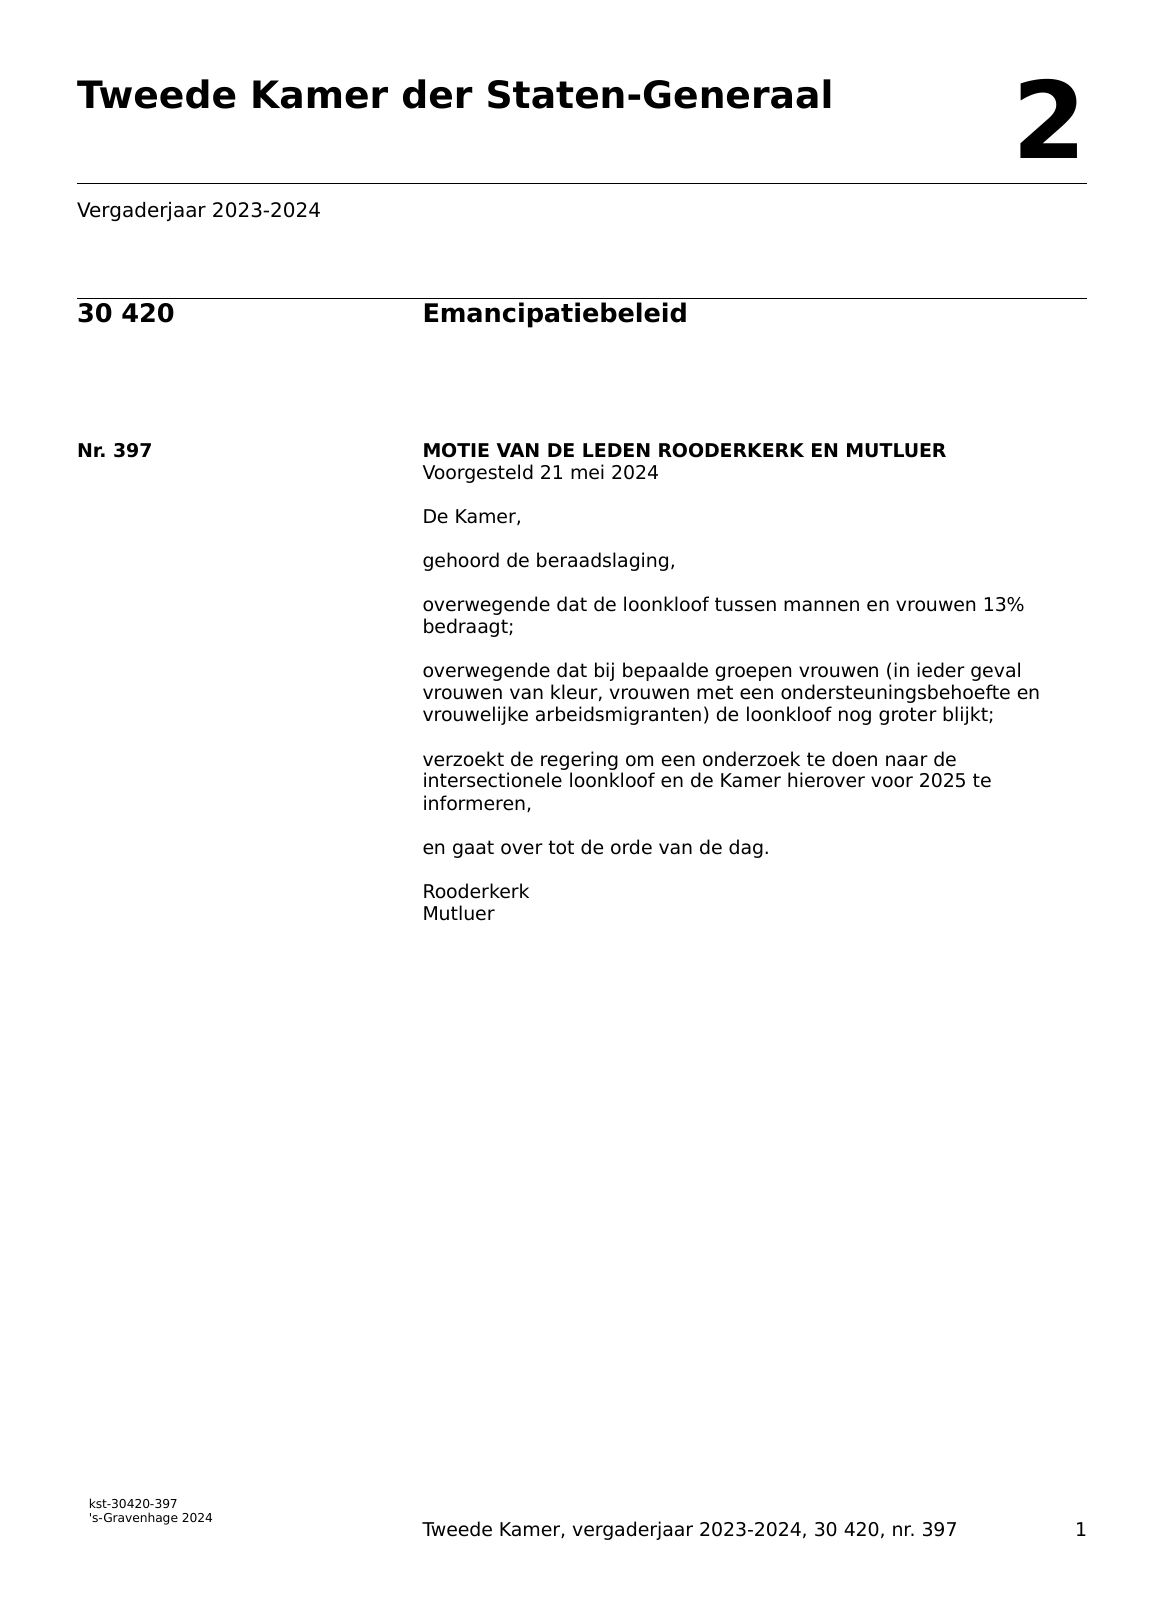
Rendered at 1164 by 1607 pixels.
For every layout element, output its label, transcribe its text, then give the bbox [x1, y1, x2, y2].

text De Kamer, [422, 506, 1087, 528]
text kst-30420-397 [88, 1497, 323, 1511]
subtitle 30 420 Emancipatiebeleid [77, 299, 1087, 329]
text overwegende dat bij bepaalde groepen vrouwen (in ieder geval vrouwen van kleur, vrouwen met een ondersteuningsbehoefte en vrouwelijke arbeidsmigranten) de loonkloof nog groter blijkt; [422, 660, 1087, 726]
subtitle Nr. 397 MOTIE VAN DE LEDEN ROODERKERK EN MUTLUER [77, 440, 1087, 462]
table_cell Vergaderjaar 2023-2024 [77, 184, 1087, 298]
text 's-Gravenhage 2024 [88, 1511, 323, 1525]
text Mutluer [422, 903, 1087, 925]
text Rooderkerk [422, 881, 1087, 903]
table_header 2 [886, 59, 1087, 183]
text Voorgesteld 21 mei 2024 [422, 462, 1087, 484]
text verzoekt de regering om een onderzoek te doen naar de intersectionele loonkloof en de Kamer hierover voor 2025 te informeren, [422, 748, 1087, 814]
text overwegende dat de loonkloof tussen mannen en vrouwen 13% bedraagt; [422, 594, 1087, 638]
text gehoord de beraadslaging, [422, 550, 1087, 572]
text en gaat over tot de orde van de dag. [422, 837, 1087, 858]
table_header Tweede Kamer der Staten-Generaal [77, 59, 886, 183]
